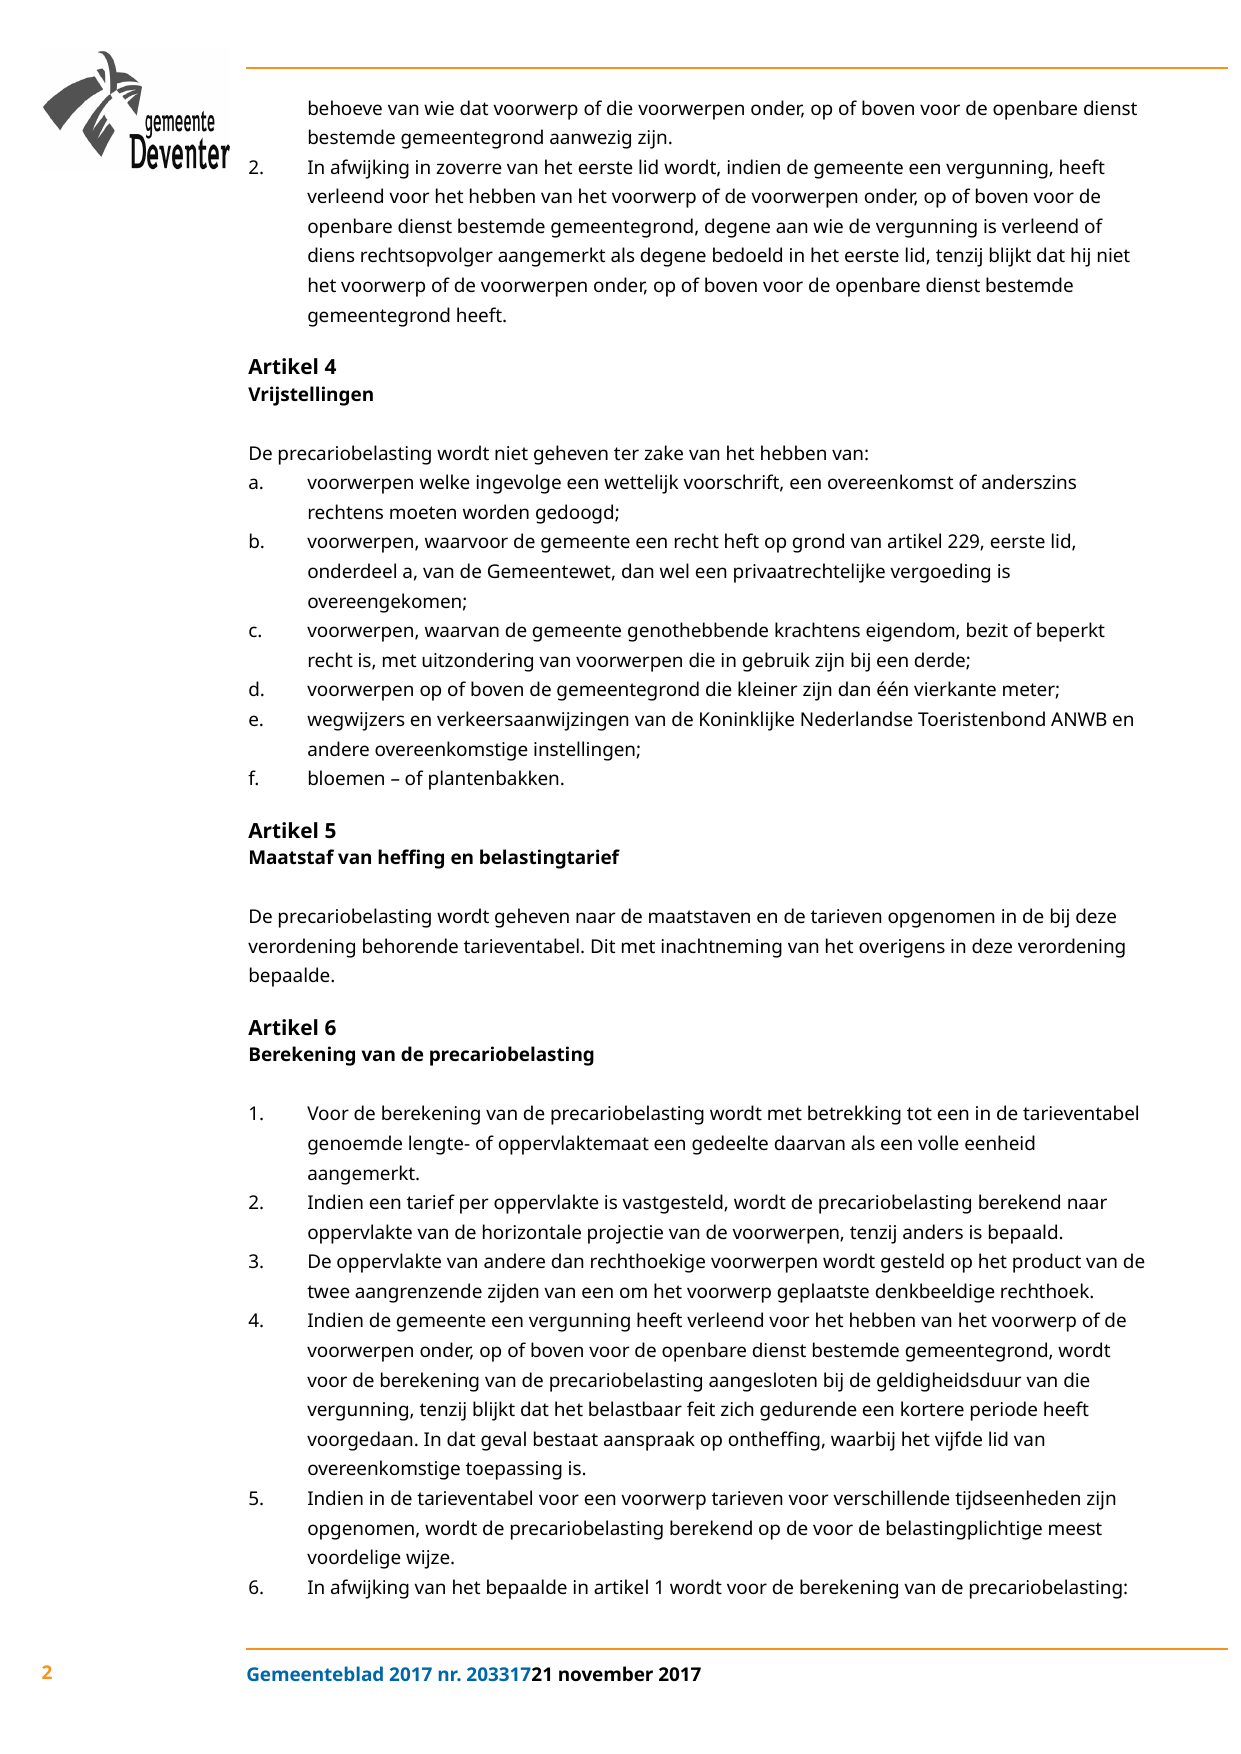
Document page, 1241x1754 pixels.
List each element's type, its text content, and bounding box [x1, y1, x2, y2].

text Artikel 4 [248, 352, 1152, 381]
list voorwerpen op of boven de gemeentegrond die kleiner zijn dan één vierkante meter; [248, 677, 1152, 702]
list behoeve van wie dat voorwerp of die voorwerpen onder, op of boven voor de openbare dienst bestemde gemeentegrond aanwezig zijn. [248, 95, 1152, 150]
text Artikel 5 [248, 816, 1152, 844]
list wegwijzers en verkeersaanwijzingen van de Koninklijke Nederlandse Toeristenbond ANWB en andere overeenkomstige instellingen; [248, 706, 1152, 761]
list In afwijking van het bepaalde in artikel 1 wordt voor de berekening van de precariobelasting: [248, 1574, 1152, 1599]
list bloemen – of plantenbakken. [248, 765, 1152, 791]
picture [41, 47, 231, 172]
text Maatstaf van heffing en belastingtarief [248, 844, 1152, 870]
list Indien de gemeente een vergunning heeft verleend voor het hebben van het voorwerp of de voorwerpen onder, op of boven voor de openbare dienst bestemde gemeentegrond, wordt voor de berekening van de precariobelasting aangesloten bij de geldigheidsduur van die vergunning, tenzij blijkt dat het belastbaar feit zich gedurende een kortere periode heeft voorgedaan. In dat geval bestaat aanspraak op ontheffing, waarbij het vijfde lid van overeenkomstige toepassing is. [248, 1308, 1152, 1481]
list Indien in de tarieventabel voor een voorwerp tarieven voor verschillende tijdseenheden zijn opgenomen, wordt de precariobelasting berekend op de voor de belastingplichtige meest voordelige wijze. [248, 1485, 1152, 1570]
list voorwerpen, waarvan de gemeente genothebbende krachtens eigendom, bezit of beperkt recht is, met uitzondering van voorwerpen die in gebruik zijn bij een derde; [248, 617, 1152, 673]
list In afwijking in zoverre van het eerste lid wordt, indien de gemeente een vergunning, heeft verleend voor het hebben van het voorwerp of de voorwerpen onder, op of boven voor de openbare dienst bestemde gemeentegrond, degene aan wie de vergunning is verleend of diens rechtsopvolger aangemerkt als degene bedoeld in het eerste lid, tenzij blijkt dat hij niet het voorwerp of de voorwerpen onder, op of boven voor de openbare dienst bestemde gemeentegrond heeft. [248, 154, 1152, 328]
list voorwerpen welke ingevolge een wettelijk voorschrift, een overeenkomst of anderszins rechtens moeten worden gedoogd; [248, 469, 1152, 525]
list Voor de berekening van de precariobelasting wordt met betrekking tot een in de tarieventabel genoemde lengte- of oppervlaktemaat een gedeelte daarvan als een volle eenheid aangemerkt. [248, 1101, 1152, 1185]
list Indien een tarief per oppervlakte is vastgesteld, wordt de precariobelasting berekend naar oppervlakte van de horizontale projectie van de voorwerpen, tenzij anders is bepaald. [248, 1189, 1152, 1244]
text Berekening van de precariobelasting [248, 1041, 1152, 1067]
list De oppervlakte van andere dan rechthoekige voorwerpen wordt gesteld op het product van de twee aangrenzende zijden van een om het voorwerp geplaatste denkbeeldige rechthoek. [248, 1248, 1152, 1304]
text De precariobelasting wordt geheven naar de maatstaven en de tarieven opgenomen in de bij deze verordening behorende tarieventabel. Dit met inachtneming van het overigens in deze verordening bepaalde. [248, 903, 1152, 988]
text Vrijstellingen [248, 381, 1152, 406]
text De precariobelasting wordt niet geheven ter zake van het hebben van: [248, 440, 1152, 466]
text Artikel 6 [248, 1013, 1152, 1041]
list voorwerpen, waarvoor de gemeente een recht heft op grond van artikel 229, eerste lid, onderdeel a, van de Gemeentewet, dan wel een privaatrechtelijke vergoeding is overeengekomen; [248, 529, 1152, 613]
